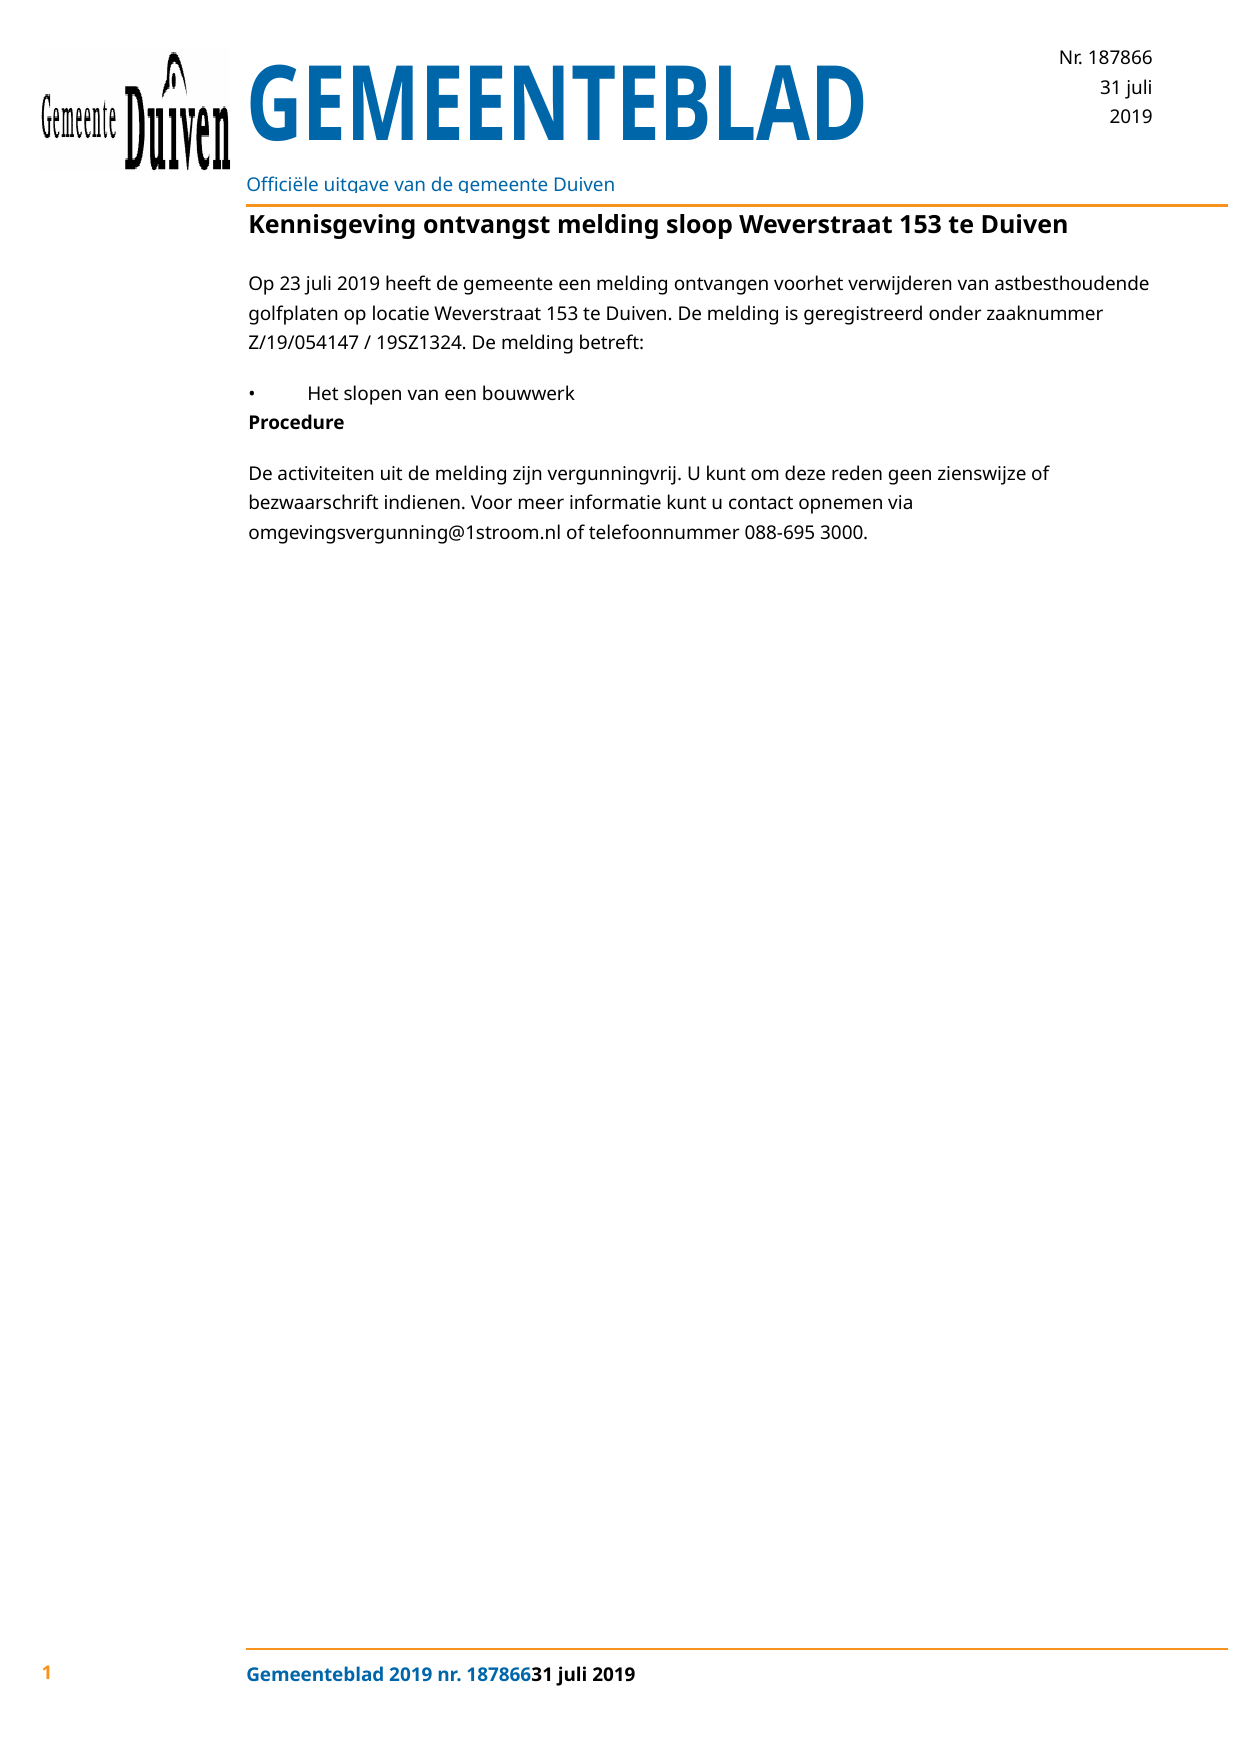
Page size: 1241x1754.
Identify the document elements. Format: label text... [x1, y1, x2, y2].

list Het slopen van een bouwwerk [248, 380, 1152, 406]
text Procedure [248, 409, 1152, 435]
text De activiteiten uit de melding zijn vergunningvrij. U kunt om deze reden geen zienswijze of bezwaarschrift indienen. Voor meer informatie kunt u contact opnemen via omgevingsvergunning@1stroom.nl of telefoonnummer 088-695 3000. [248, 460, 1152, 545]
text Op 23 juli 2019 heeft de gemeente een melding ontvangen voorhet verwijderen van astbesthoudende golfplaten op locatie Weverstraat 153 te Duiven. De melding is geregistreerd onder zaaknummer Z/19/054147 / 19SZ1324. De melding betreft: [248, 270, 1152, 355]
text Kennisgeving ontvangst melding sloop Weverstraat 153 te Duiven [248, 207, 1152, 241]
picture [41, 47, 231, 172]
